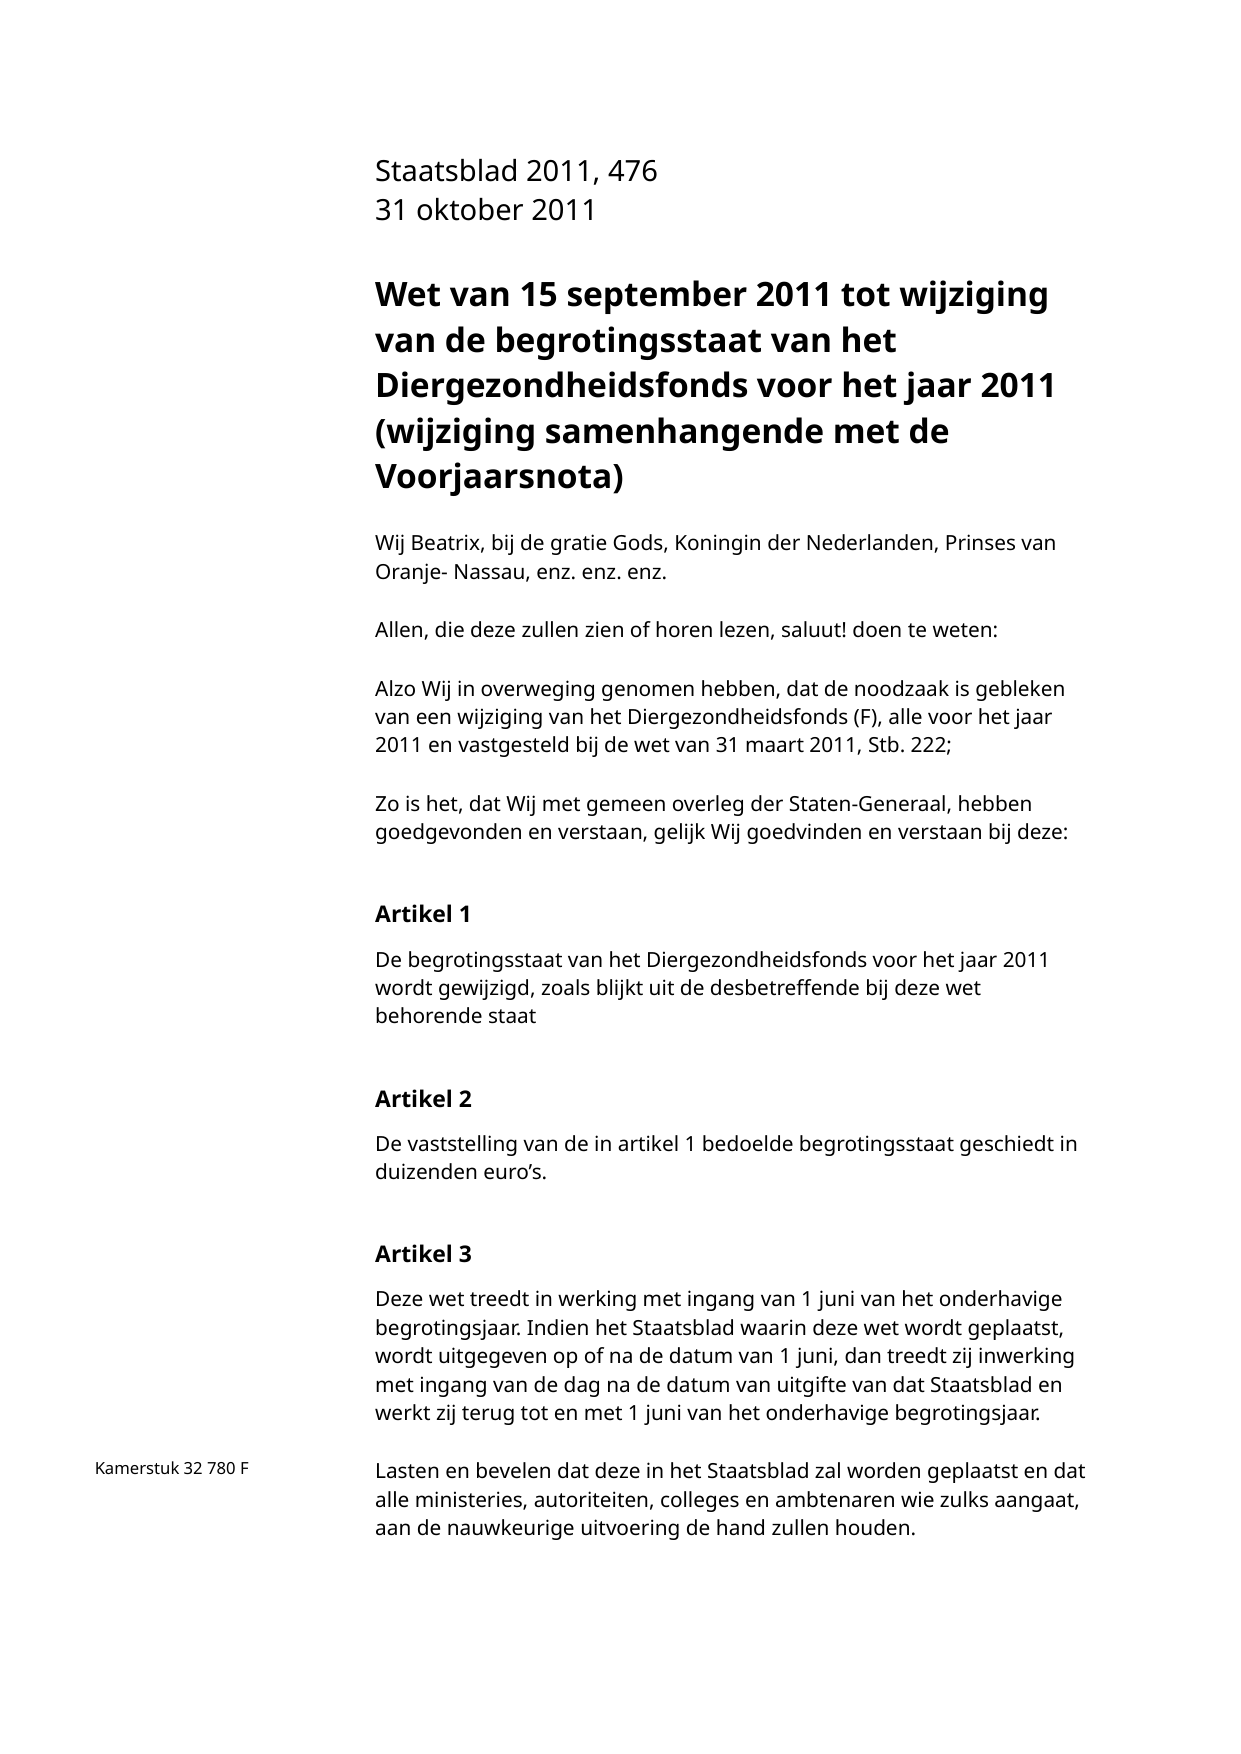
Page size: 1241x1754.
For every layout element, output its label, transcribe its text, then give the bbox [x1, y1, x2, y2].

text Deze wet treedt in werking met ingang van 1 juni van het onderhavige begrotingsjaar. Indien het Staatsblad waarin deze wet wordt geplaatst, wordt uitgegeven op of na de datum van 1 juni, dan treedt zij inwerking met ingang van de dag na de datum van uitgifte van dat Staatsblad en werkt zij terug tot en met 1 juni van het onderhavige begrotingsjaar. [375, 1284, 1090, 1427]
text De begrotingsstaat van het Diergezondheidsfonds voor het jaar 2011 wordt gewijzigd, zoals blijkt uit de desbetreffende bij deze wet behorende staat [375, 945, 1090, 1030]
text Staatsblad 2011, 476 [375, 150, 1090, 190]
text Zo is het, dat Wij met gemeen overleg der Staten-Generaal, hebben goedgevonden en verstaan, gelijk Wij goedvinden en verstaan bij deze: [375, 789, 1090, 846]
text Lasten en bevelen dat deze in het Staatsblad zal worden geplaatst en dat alle ministeries, autoriteiten, colleges en ambtenaren wie zulks aangaat, aan de nauwkeurige uitvoering de hand zullen houden. [375, 1457, 1090, 1542]
text Wij Beatrix, bij de gratie Gods, Koningin der Nederlanden, Prinses van Oranje- Nassau, enz. enz. enz. [375, 528, 1090, 585]
subtitle Artikel 2 [375, 1082, 1090, 1114]
subtitle Artikel 3 [375, 1238, 1090, 1269]
text Alzo Wij in overweging genomen hebben, dat de noodzaak is gebleken van een wijziging van het Diergezondheidsfonds (F), alle voor het jaar 2011 en vastgesteld bij de wet van 31 maart 2011, Stb. 222; [375, 674, 1090, 759]
subtitle Wet van 15 september 2011 tot wijziging van de begrotingsstaat van het Diergezondheidsfonds voor het jaar 2011 (wijziging samenhangende met de Voorjaarsnota) [375, 271, 1090, 498]
text Kamerstuk 32 780 F [94, 1457, 328, 1479]
subtitle Artikel 1 [375, 898, 1090, 930]
text Allen, die deze zullen zien of horen lezen, saluut! doen te weten: [375, 615, 1090, 644]
text 31 oktober 2011 [375, 190, 1090, 229]
text De vaststelling van de in artikel 1 bedoelde begrotingsstaat geschiedt in duizenden euro’s. [375, 1129, 1090, 1186]
